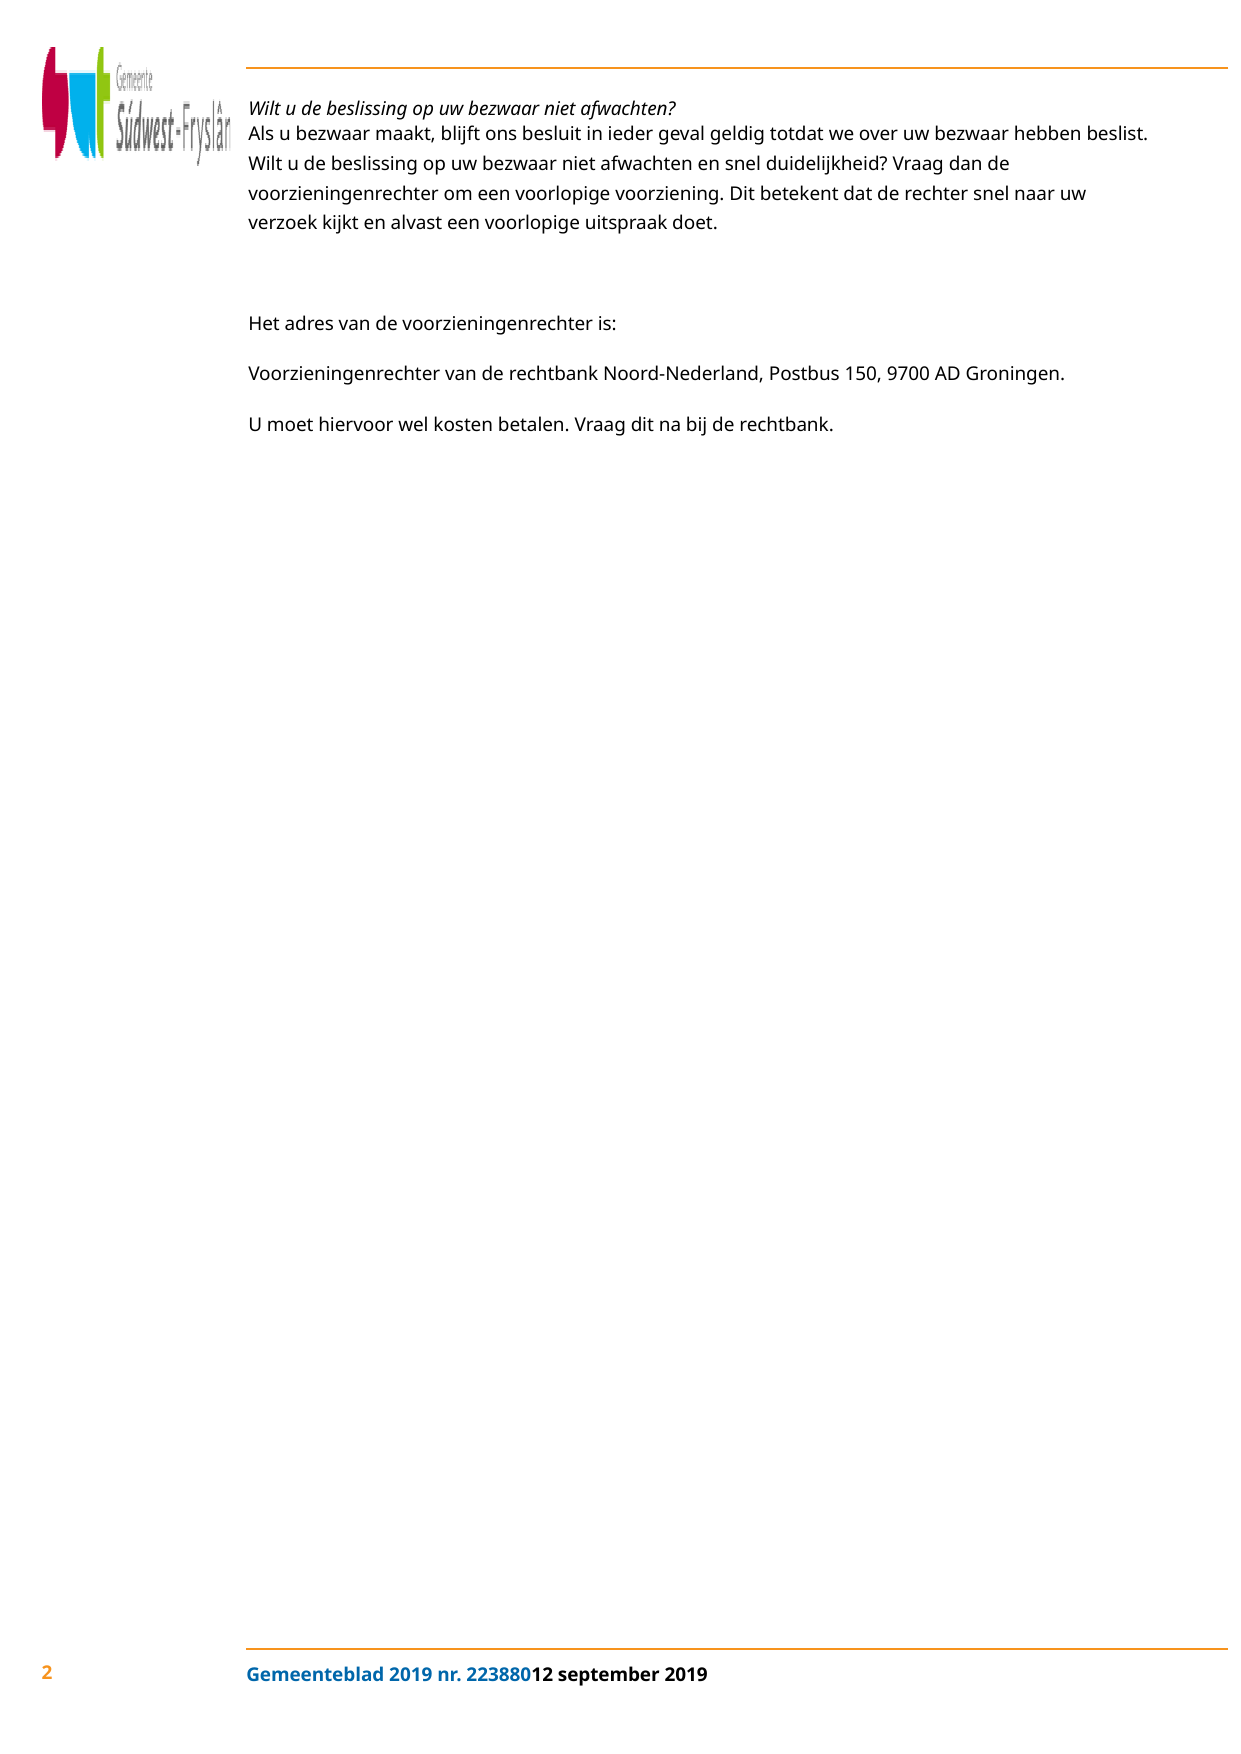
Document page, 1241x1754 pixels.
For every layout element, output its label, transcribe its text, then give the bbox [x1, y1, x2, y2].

picture [41, 47, 231, 172]
text U moet hiervoor wel kosten betalen. Vraag dit na bij de rechtbank. [248, 411, 1152, 437]
text Als u bezwaar maakt, blijft ons besluit in ieder geval geldig totdat we over uw bezwaar hebben beslist. Wilt u de beslissing op uw bezwaar niet afwachten en snel duidelijkheid? Vraag dan de voorzieningenrechter om een voorlopige voorziening. Dit betekent dat de rechter snel naar uw verzoek kijkt en alvast een voorlopige uitspraak doet. [248, 121, 1152, 235]
text Wilt u de beslissing op uw bezwaar niet afwachten? [248, 95, 1152, 121]
text Het adres van de voorzieningenrechter is: [248, 310, 1152, 336]
text Voorzieningenrechter van de rechtbank Noord-Nederland, Postbus 150, 9700 AD Groningen. [248, 361, 1152, 386]
